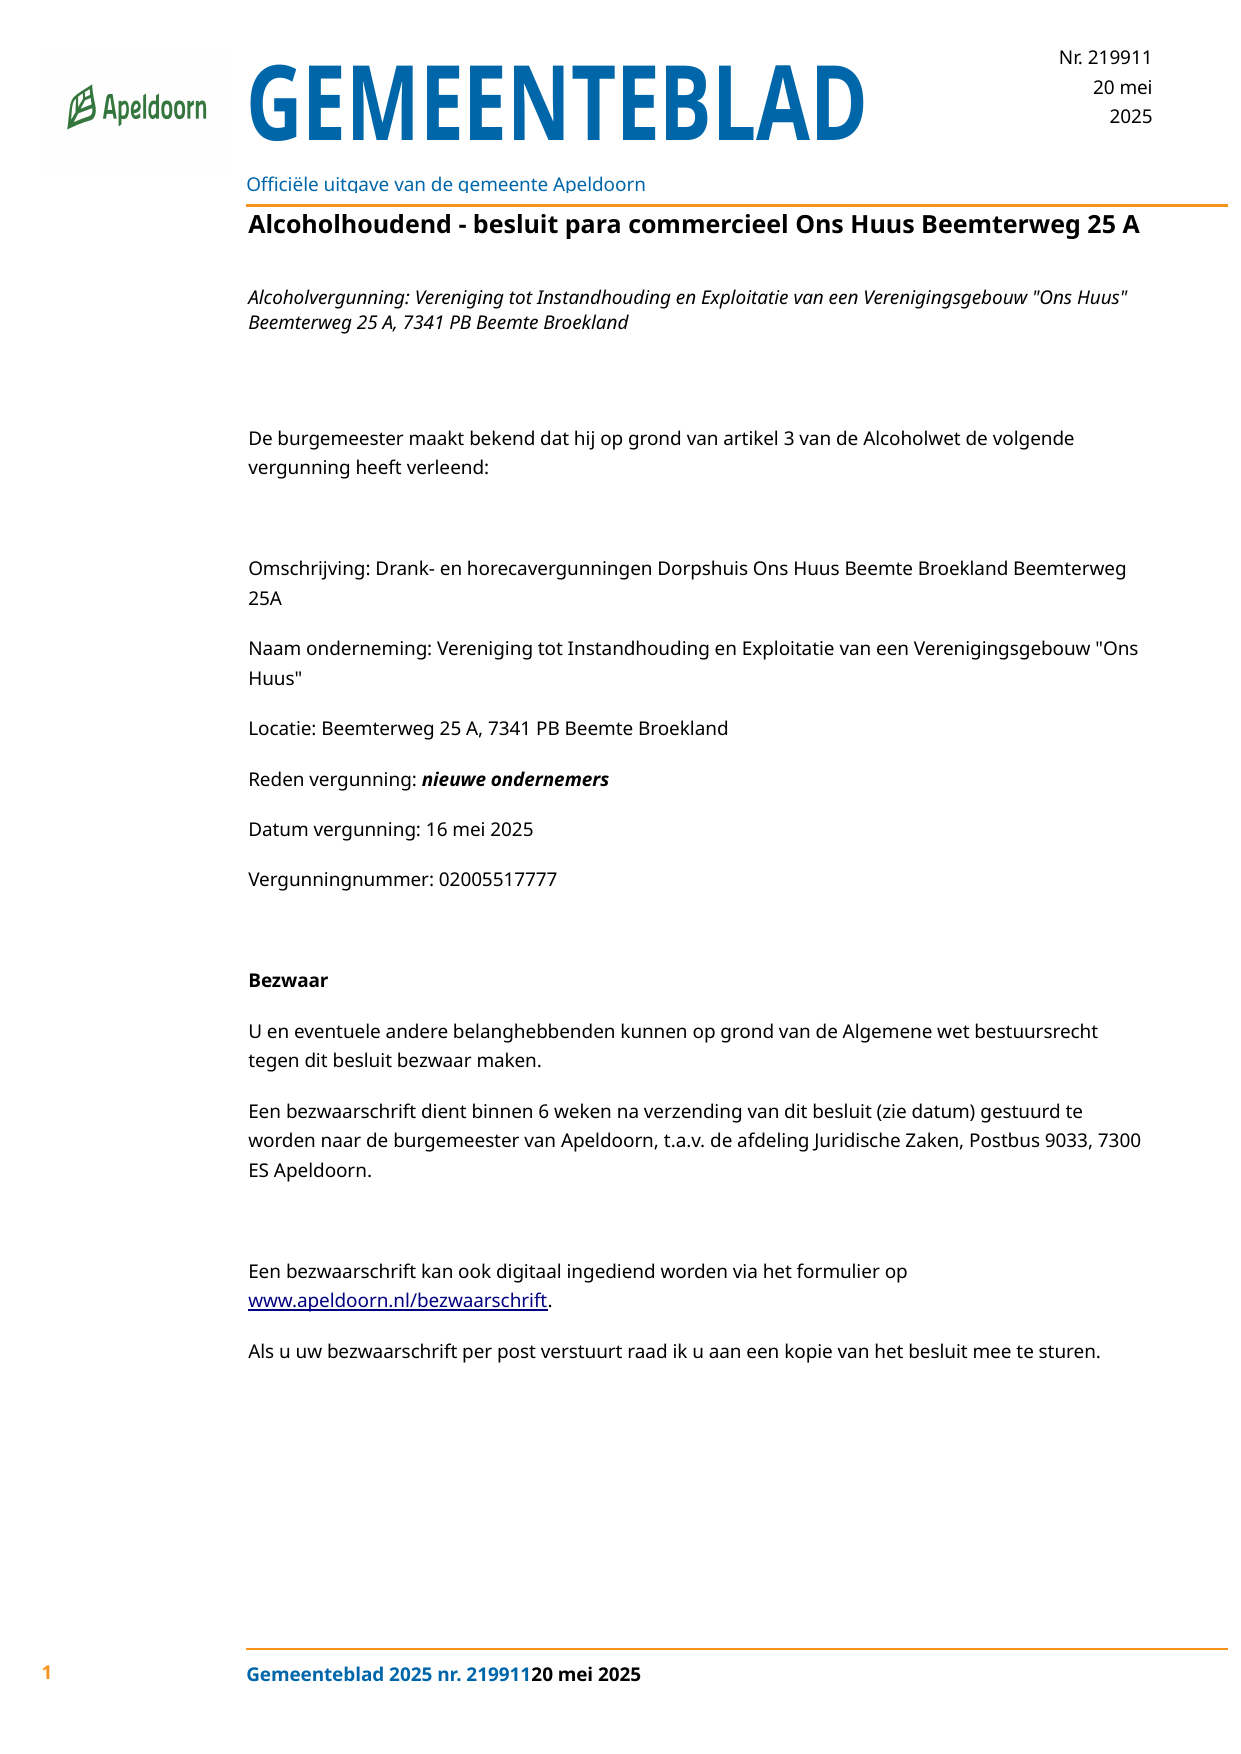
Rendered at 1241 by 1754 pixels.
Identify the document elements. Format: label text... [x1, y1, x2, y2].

text Omschrijving: Drank- en horecavergunningen Dorpshuis Ons Huus Beemte Broekland Beemterweg 25A [248, 555, 1152, 611]
text Bezwaar [248, 967, 1152, 993]
text Reden vergunning: nieuwe ondernemers [248, 766, 1152, 792]
text Naam onderneming: Vereniging tot Instandhouding en Exploitatie van een Verenigingsgebouw "Ons Huus" [248, 635, 1152, 691]
text De burgemeester maakt bekend dat hij op grond van artikel 3 van de Alcoholwet de volgende vergunning heeft verleend: [248, 425, 1152, 480]
text Datum vergunning: 16 mei 2025 [248, 816, 1152, 842]
text Een bezwaarschrift kan ook digitaal ingediend worden via het formulier op www.apeldoorn.nl/bezwaarschrift. [248, 1258, 1152, 1313]
text Alcoholvergunning: Vereniging tot Instandhouding en Exploitatie van een Verenigingsgebouw "Ons Huus" Beemterweg 25 A, 7341 PB Beemte Broekland [248, 284, 1152, 335]
text Als u uw bezwaarschrift per post verstuurt raad ik u aan een kopie van het besluit mee te sturen. [248, 1338, 1152, 1364]
text Vergunningnummer: 02005517777 [248, 867, 1152, 892]
text Een bezwaarschrift dient binnen 6 weken na verzending van dit besluit (zie datum) gestuurd te worden naar de burgemeester van Apeldoorn, t.a.v. de afdeling Juridische Zaken, Postbus 9033, 7300 ES Apeldoorn. [248, 1098, 1152, 1183]
text Locatie: Beemterweg 25 A, 7341 PB Beemte Broekland [248, 715, 1152, 741]
picture [41, 47, 231, 172]
text U en eventuele andere belanghebbenden kunnen op grond van de Algemene wet bestuursrecht tegen dit besluit bezwaar maken. [248, 1018, 1152, 1073]
text Alcoholhoudend - besluit para commercieel Ons Huus Beemterweg 25 A [248, 207, 1152, 241]
